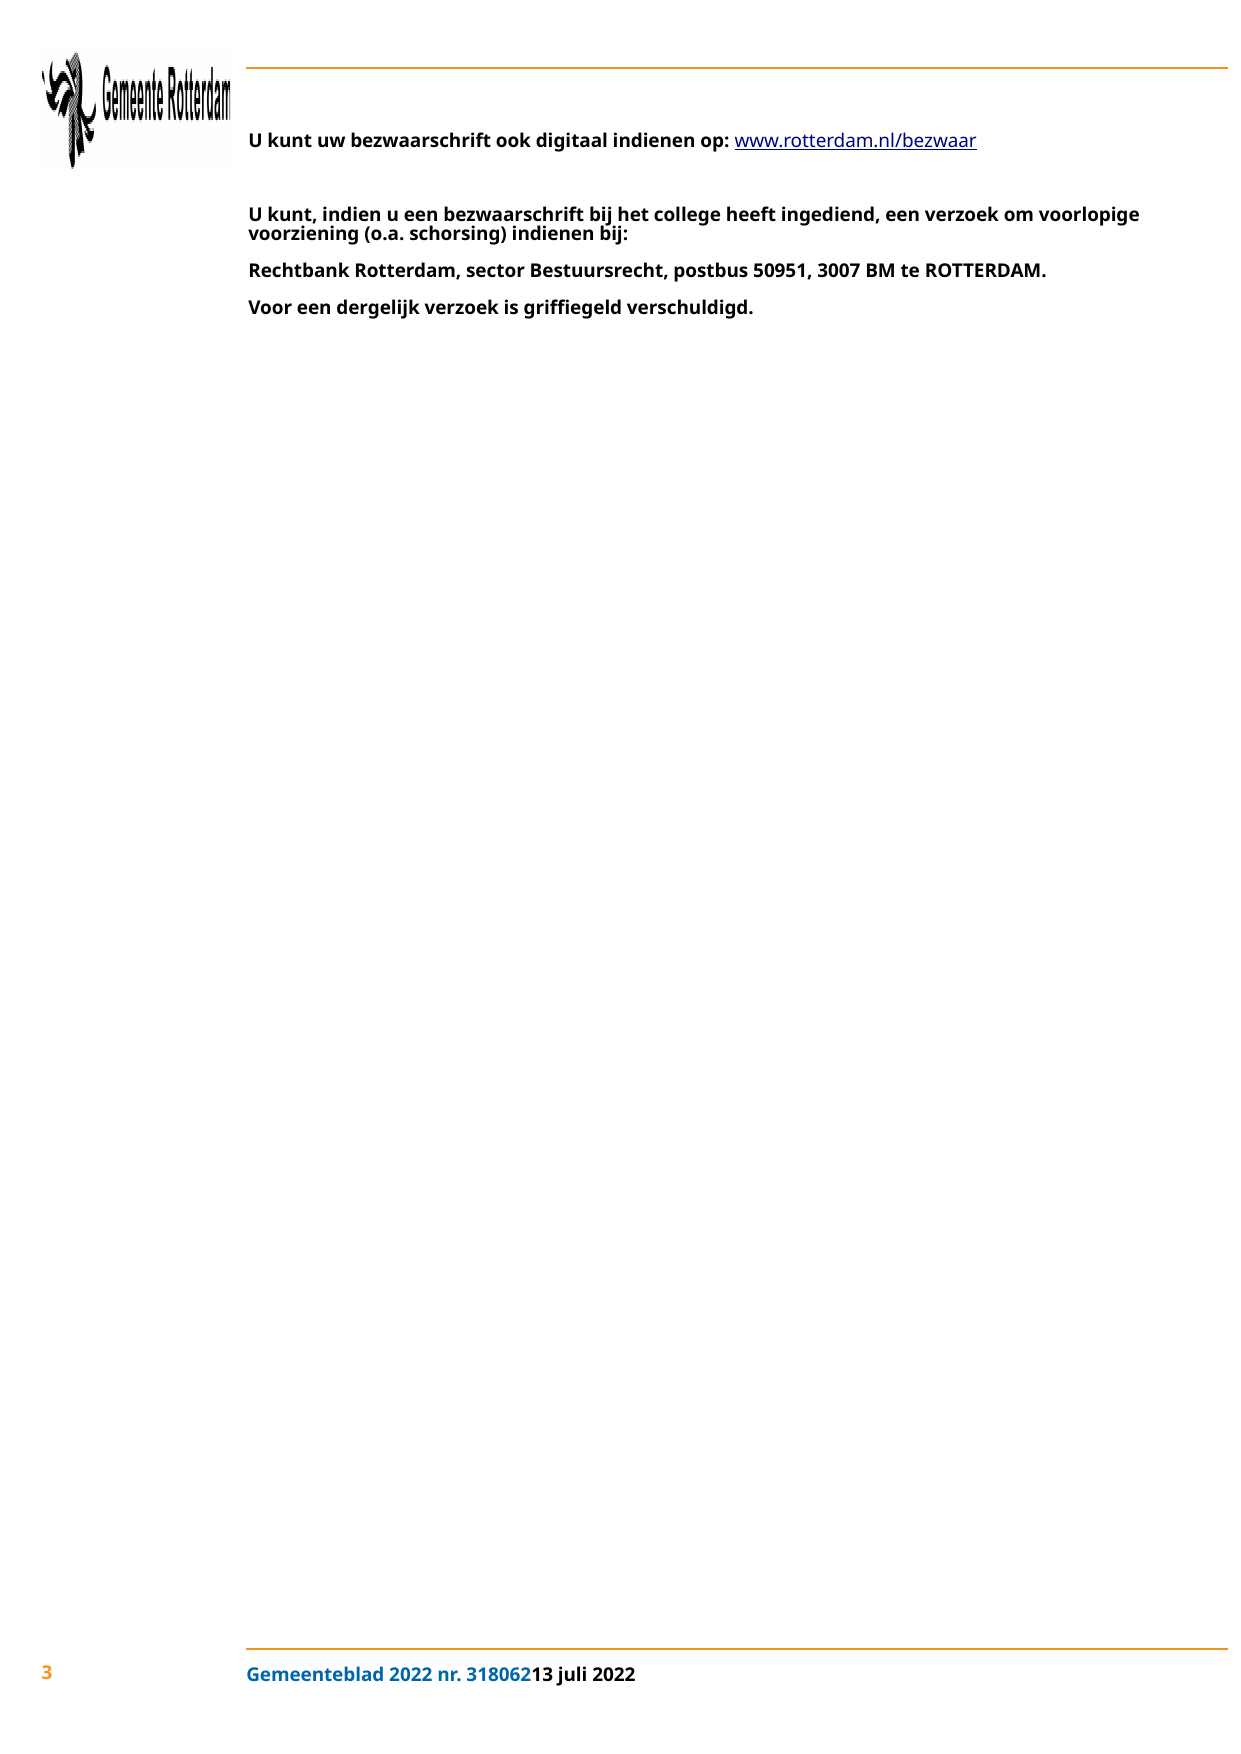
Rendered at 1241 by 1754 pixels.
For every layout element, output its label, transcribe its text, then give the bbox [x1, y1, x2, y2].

text Rechtbank Rotterdam, sector Bestuursrecht, postbus 50951, 3007 BM te ROTTERDAM. [248, 262, 1152, 281]
text Voor een dergelijk verzoek is griffiegeld verschuldigd. [248, 299, 1152, 318]
text U kunt uw bezwaarschrift ook digitaal indienen op: www.rotterdam.nl/bezwaar [248, 132, 1152, 151]
text U kunt, indien u een bezwaarschrift bij het college heeft ingediend, een verzoek om voorlopige voorziening (o.a. schorsing) indienen bij: [248, 206, 1152, 244]
picture [41, 47, 231, 172]
